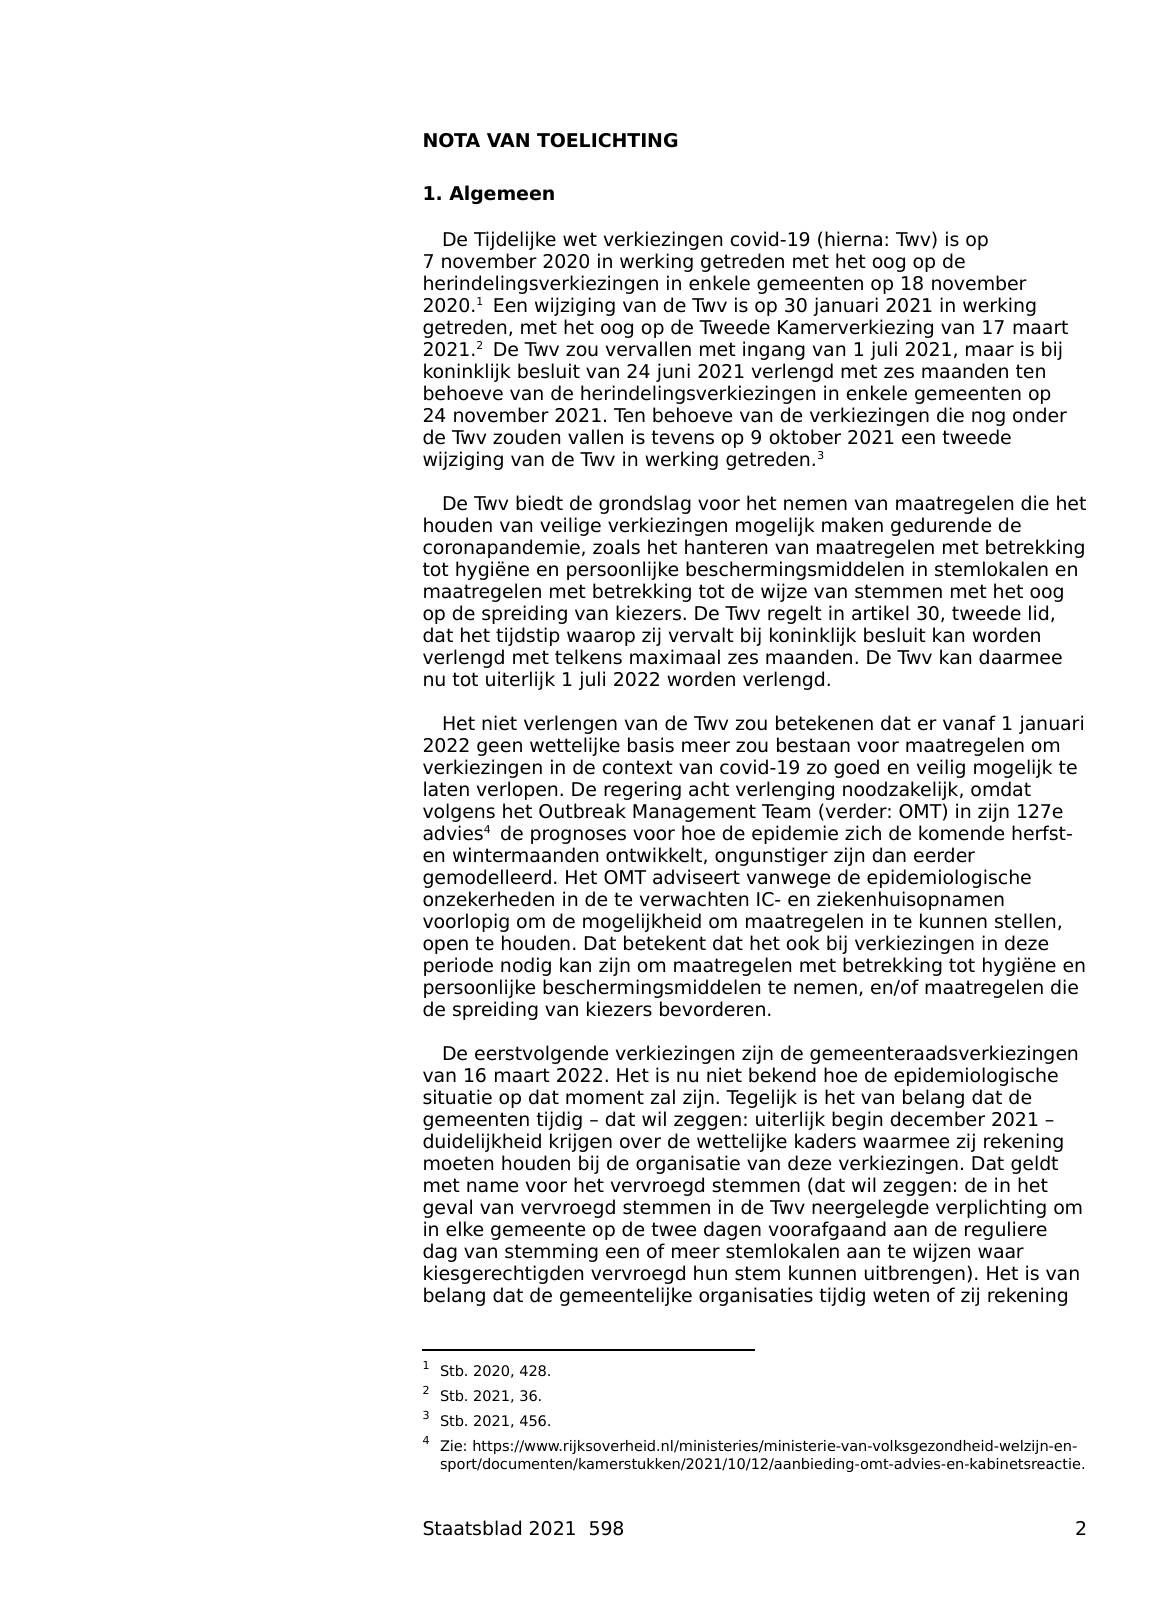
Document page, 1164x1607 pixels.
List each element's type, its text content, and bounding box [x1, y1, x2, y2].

text Het niet verlengen van de Twv zou betekenen dat er vanaf 1 januari 2022 geen wettelijke basis meer zou bestaan voor maatregelen om verkiezingen in de context van covid-19 zo goed en veilig mogelijk te laten verlopen. De regering acht verlenging noodzakelijk, omdat volgens het Outbreak Management Team (verder: OMT) in zijn 127e advies de prognoses voor hoe de epidemie zich de komende herfst- en wintermaanden ontwikkelt, ongunstiger zijn dan eerder gemodelleerd. Het OMT adviseert vanwege de epidemiologische onzekerheden in de te verwachten IC- en ziekenhuisopnamen voorlopig om de mogelijkheid om maatregelen in te kunnen stellen, open te houden. Dat betekent dat het ook bij verkiezingen in deze periode nodig kan zijn om maatregelen met betrekking tot hygiëne en persoonlijke beschermingsmiddelen te nemen, en/of maatregelen die de spreiding van kiezers bevorderen. [422, 713, 1087, 1021]
text De Twv biedt de grondslag voor het nemen van maatregelen die het houden van veilige verkiezingen mogelijk maken gedurende de coronapandemie, zoals het hanteren van maatregelen met betrekking tot hygiëne en persoonlijke beschermingsmiddelen in stemlokalen en maatregelen met betrekking tot de wijze van stemmen met het oog op de spreiding van kiezers. De Twv regelt in artikel 30, tweede lid, dat het tijdstip waarop zij vervalt bij koninklijk besluit kan worden verlengd met telkens maximaal zes maanden. De Twv kan daarmee nu tot uiterlijk 1 juli 2022 worden verlengd. [422, 493, 1087, 691]
text Stb. 2020, 428. [422, 1359, 1087, 1381]
subtitle 1. Algemeen [422, 182, 1087, 204]
text Zie: https://www.rijksoverheid.nl/ministeries/ministerie-van-volksgezondheid-welzijn-en-sport/documenten/kamerstukken/2021/10/12/aanbieding-omt-advies-en-kabinetsreactie. [422, 1434, 1087, 1473]
subtitle NOTA VAN TOELICHTING [422, 130, 1087, 152]
text Stb. 2021, 456. [422, 1409, 1087, 1431]
text De Tijdelijke wet verkiezingen covid-19 (hierna: Twv) is op 7 november 2020 in werking getreden met het oog op de herindelingsverkiezingen in enkele gemeenten op 18 november 2020. Een wijziging van de Twv is op 30 januari 2021 in werking getreden, met het oog op de Tweede Kamerverkiezing van 17 maart 2021. De Twv zou vervallen met ingang van 1 juli 2021, maar is bij koninklijk besluit van 24 juni 2021 verlengd met zes maanden ten behoeve van de herindelingsverkiezingen in enkele gemeenten op 24 november 2021. Ten behoeve van de verkiezingen die nog onder de Twv zouden vallen is tevens op 9 oktober 2021 een tweede wijziging van de Twv in werking getreden. [422, 229, 1087, 471]
text De eerstvolgende verkiezingen zijn de gemeenteraadsverkiezingen van 16 maart 2022. Het is nu niet bekend hoe de epidemiologische situatie op dat moment zal zijn. Tegelijk is het van belang dat de gemeenten tijdig – dat wil zeggen: uiterlijk begin december 2021 – duidelijkheid krijgen over de wettelijke kaders waarmee zij rekening moeten houden bij de organisatie van deze verkiezingen. Dat geldt met name voor het vervroegd stemmen (dat wil zeggen: de in het geval van vervroegd stemmen in de Twv neergelegde verplichting om in elke gemeente op de twee dagen voorafgaand aan de reguliere dag van stemming een of meer stemlokalen aan te wijzen waar kiesgerechtigden vervroegd hun stem kunnen uitbrengen). Het is van belang dat de gemeentelijke organisaties tijdig weten of zij rekening [422, 1043, 1087, 1307]
text Stb. 2021, 36. [422, 1384, 1087, 1406]
